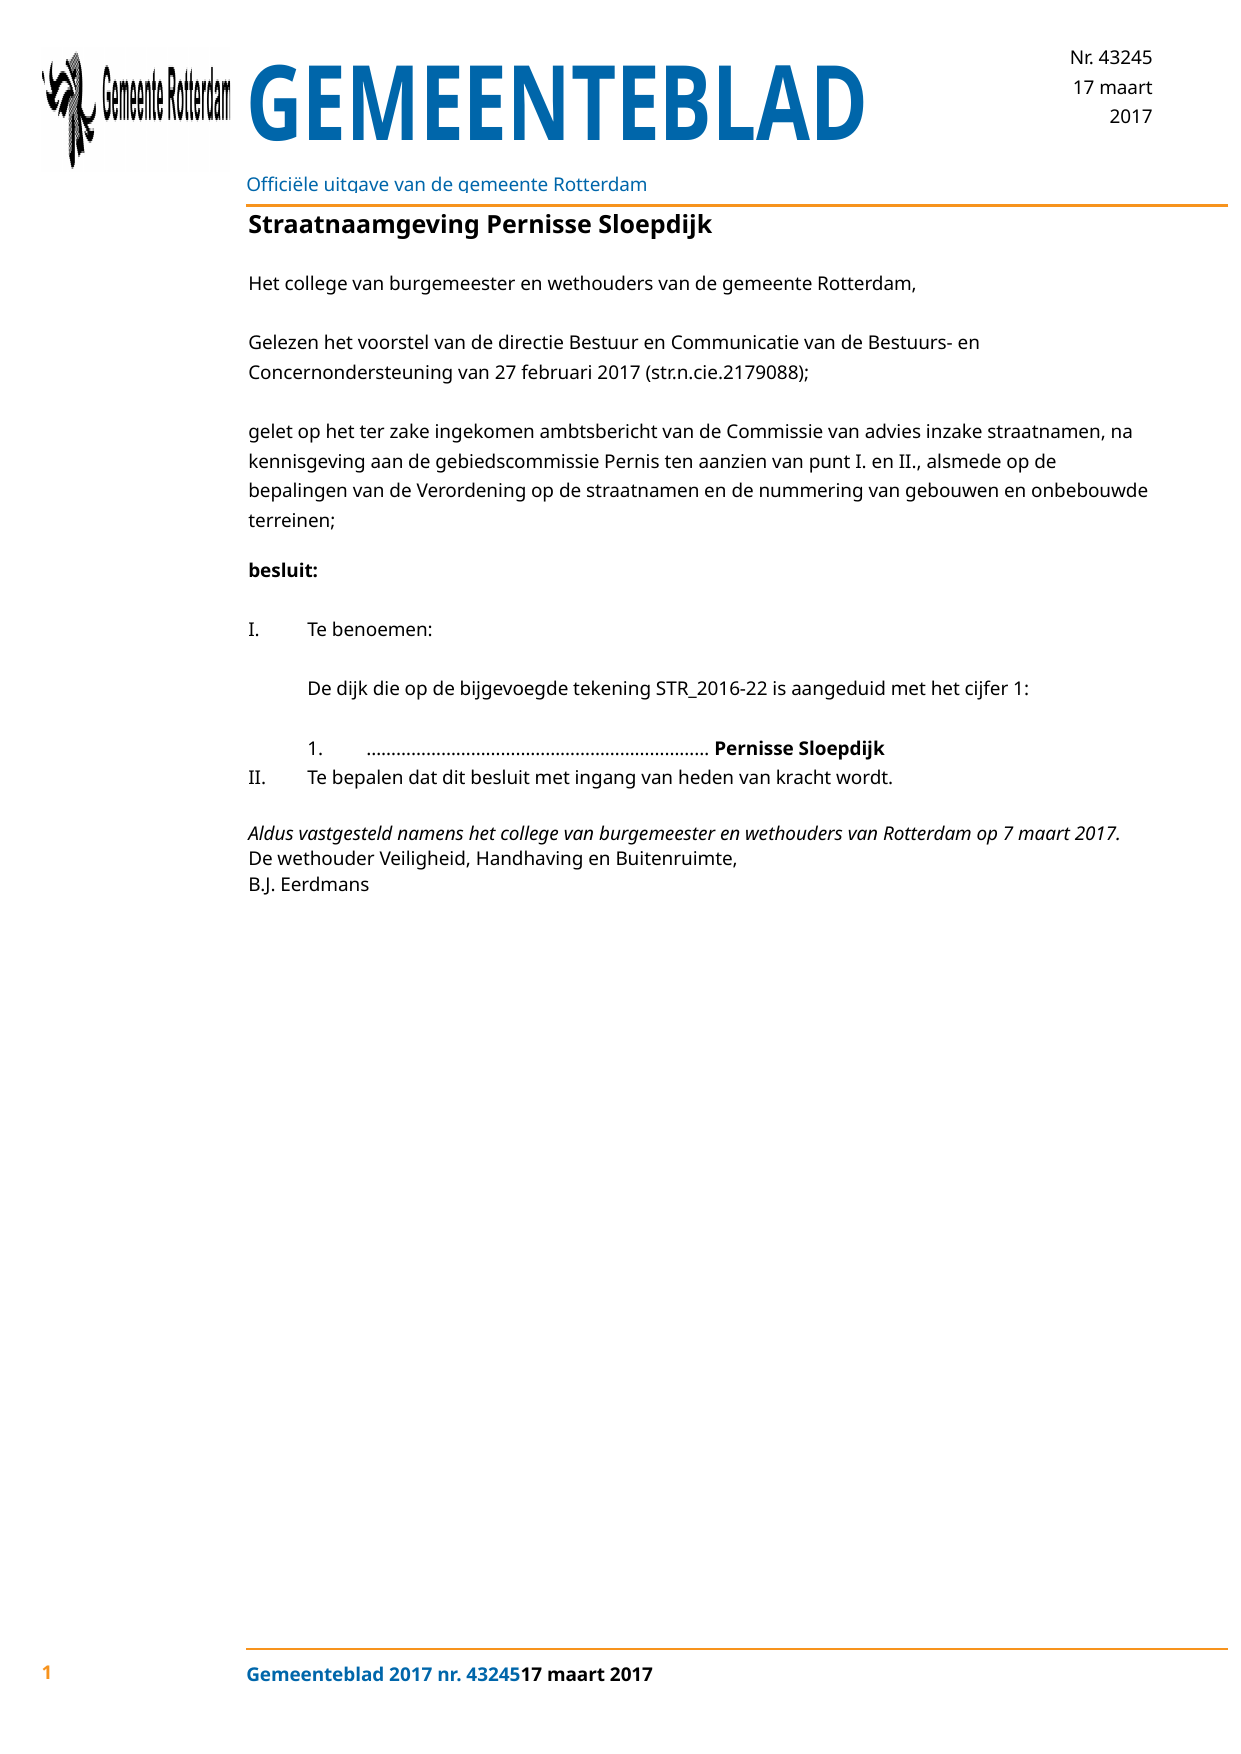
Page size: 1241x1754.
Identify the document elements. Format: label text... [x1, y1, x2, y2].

text Gelezen het voorstel van de directie Bestuur en Communicatie van de Bestuurs- en Concernondersteuning van 27 februari 2017 (str.n.cie.2179088); [248, 329, 1152, 385]
list Te bepalen dat dit besluit met ingang van heden van kracht wordt. [248, 764, 1152, 790]
list De dijk die op de bijgevoegde tekening STR_2016-22 is aangeduid met het cijfer 1: [248, 676, 1152, 701]
text B.J. Eerdmans [248, 871, 1152, 897]
text Aldus vastgesteld namens het college van burgemeester en wethouders van Rotterdam op 7 maart 2017. [248, 820, 1152, 845]
list …………………………………………………………… Pernisse Sloepdijk [307, 735, 1152, 761]
text Het college van burgemeester en wethouders van de gemeente Rotterdam, [248, 270, 1152, 296]
list Te benoemen: [248, 616, 1152, 642]
text besluit: [248, 557, 1152, 583]
text Straatnaamgeving Pernisse Sloepdijk [248, 207, 1152, 241]
text De wethouder Veiligheid, Handhaving en Buitenruimte, [248, 845, 1152, 871]
picture [41, 47, 231, 172]
text gelet op het ter zake ingekomen ambtsbericht van de Commissie van advies inzake straatnamen, na kennisgeving aan de gebiedscommissie Pernis ten aanzien van punt I. en II., alsmede op de bepalingen van de Verordening op de straatnamen en de nummering van gebouwen en onbebouwde terreinen; [248, 418, 1152, 533]
